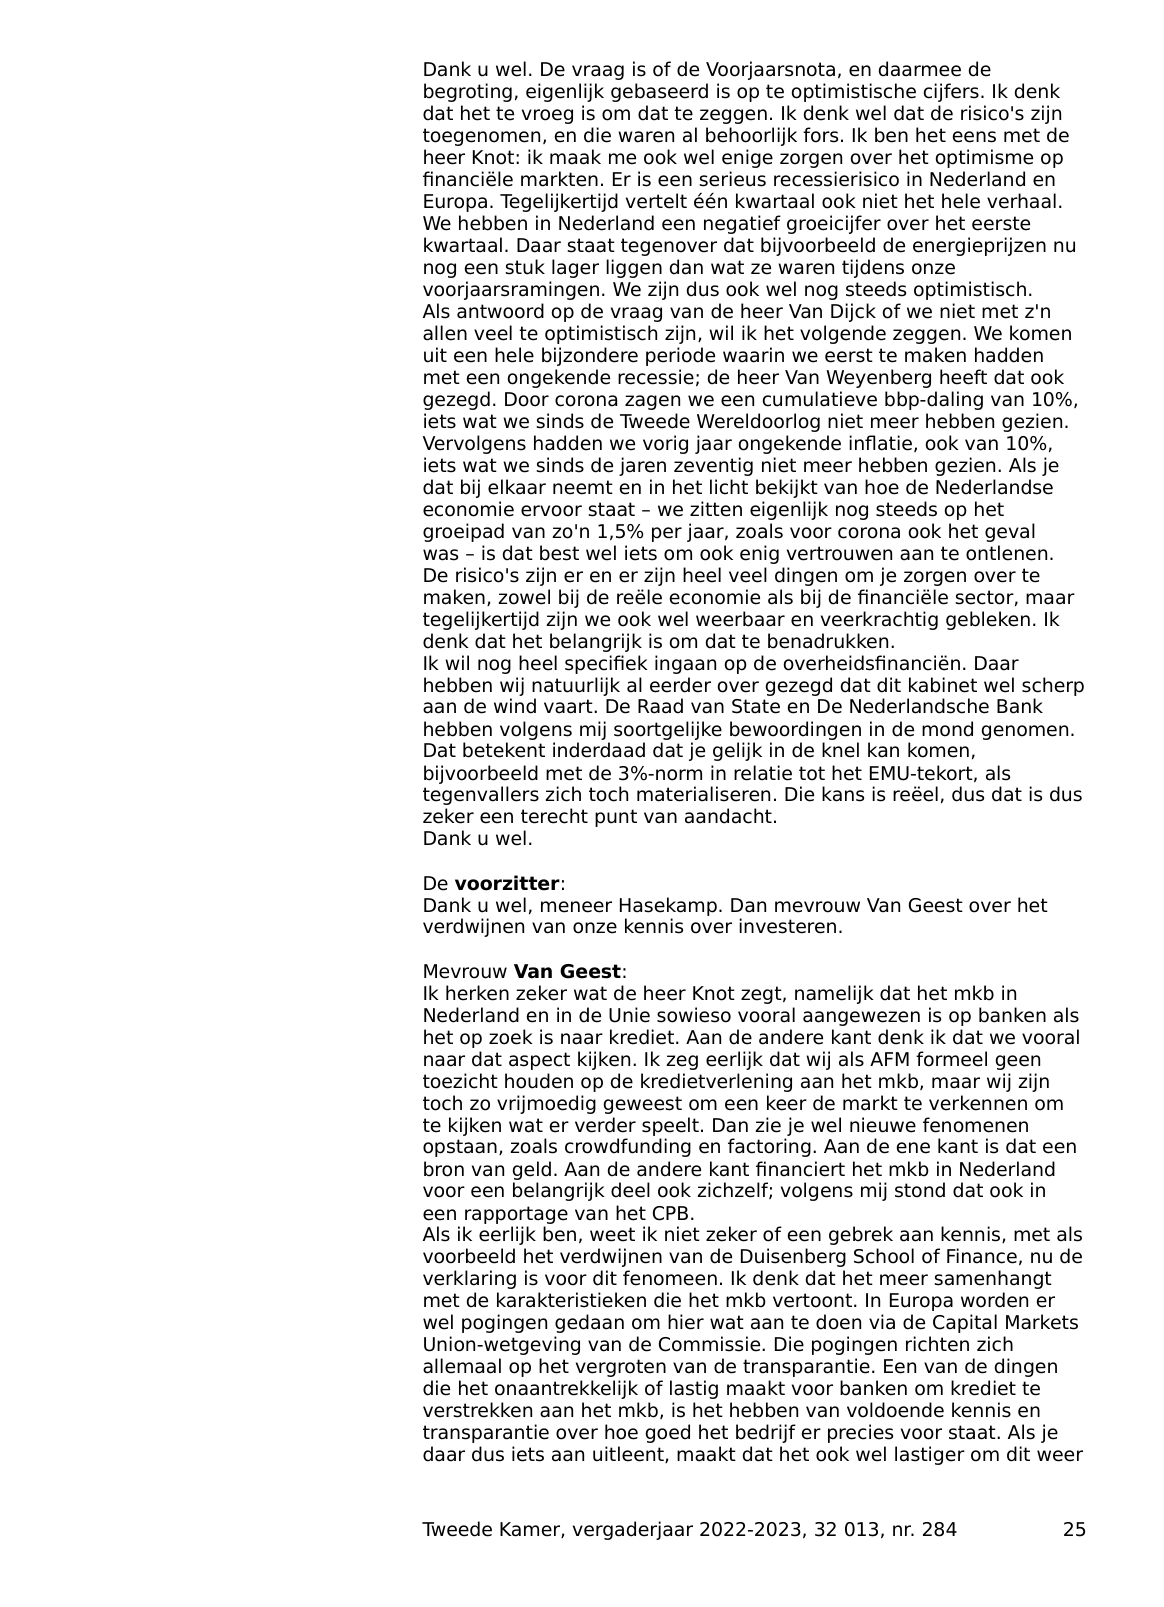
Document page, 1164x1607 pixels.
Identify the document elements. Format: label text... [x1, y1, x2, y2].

text Dank u wel. De vraag is of de Voorjaarsnota, en daarmee de begroting, eigenlijk gebaseerd is op te optimistische cijfers. Ik denk dat het te vroeg is om dat te zeggen. Ik denk wel dat de risico's zijn toegenomen, en die waren al behoorlijk fors. Ik ben het eens met de heer Knot: ik maak me ook wel enige zorgen over het optimisme op financiële markten. Er is een serieus recessierisico in Nederland en Europa. Tegelijkertijd vertelt één kwartaal ook niet het hele verhaal. We hebben in Nederland een negatief groeicijfer over het eerste kwartaal. Daar staat tegenover dat bijvoorbeeld de energieprijzen nu nog een stuk lager liggen dan wat ze waren tijdens onze voorjaarsramingen. We zijn dus ook wel nog steeds optimistisch. [422, 59, 1087, 301]
text Dank u wel, meneer Hasekamp. Dan mevrouw Van Geest over het verdwijnen van onze kennis over investeren. [422, 894, 1087, 938]
text Als antwoord op de vraag van de heer Van Dijck of we niet met z'n allen veel te optimistisch zijn, wil ik het volgende zeggen. We komen uit een hele bijzondere periode waarin we eerst te maken hadden met een ongekende recessie; de heer Van Weyenberg heeft dat ook gezegd. Door corona zagen we een cumulatieve bbp-daling van 10%, iets wat we sinds de Tweede Wereldoorlog niet meer hebben gezien. Vervolgens hadden we vorig jaar ongekende inflatie, ook van 10%, iets wat we sinds de jaren zeventig niet meer hebben gezien. Als je dat bij elkaar neemt en in het licht bekijkt van hoe de Nederlandse economie ervoor staat – we zitten eigenlijk nog steeds op het groeipad van zo'n 1,5% per jaar, zoals voor corona ook het geval was – is dat best wel iets om ook enig vertrouwen aan te ontlenen. De risico's zijn er en er zijn heel veel dingen om je zorgen over te maken, zowel bij de reële economie als bij de financiële sector, maar tegelijkertijd zijn we ook wel weerbaar en veerkrachtig gebleken. Ik denk dat het belangrijk is om dat te benadrukken. [422, 301, 1087, 652]
text Ik herken zeker wat de heer Knot zegt, namelijk dat het mkb in Nederland en in de Unie sowieso vooral aangewezen is op banken als het op zoek is naar krediet. Aan de andere kant denk ik dat we vooral naar dat aspect kijken. Ik zeg eerlijk dat wij als AFM formeel geen toezicht houden op de kredietverlening aan het mkb, maar wij zijn toch zo vrijmoedig geweest om een keer de markt te verkennen om te kijken wat er verder speelt. Dan zie je wel nieuwe fenomenen opstaan, zoals crowdfunding en factoring. Aan de ene kant is dat een bron van geld. Aan de andere kant financiert het mkb in Nederland voor een belangrijk deel ook zichzelf; volgens mij stond dat ook in een rapportage van het CPB. [422, 983, 1087, 1224]
text Als ik eerlijk ben, weet ik niet zeker of een gebrek aan kennis, met als voorbeeld het verdwijnen van de Duisenberg School of Finance, nu de verklaring is voor dit fenomeen. Ik denk dat het meer samenhangt met de karakteristieken die het mkb vertoont. In Europa worden er wel pogingen gedaan om hier wat aan te doen via de Capital Markets Union-wetgeving van de Commissie. Die pogingen richten zich allemaal op het vergroten van de transparantie. Een van de dingen die het onaantrekkelijk of lastig maakt voor banken om krediet te verstrekken aan het mkb, is het hebben van voldoende kennis en transparantie over hoe goed het bedrijf er precies voor staat. Als je daar dus iets aan uitleent, maakt dat het ook wel lastiger om dit weer [422, 1224, 1087, 1466]
text Ik wil nog heel specifiek ingaan op de overheidsfinanciën. Daar hebben wij natuurlijk al eerder over gezegd dat dit kabinet wel scherp aan de wind vaart. De Raad van State en De Nederlandsche Bank hebben volgens mij soortgelijke bewoordingen in de mond genomen. Dat betekent inderdaad dat je gelijk in de knel kan komen, bijvoorbeeld met de 3%-norm in relatie tot het EMU-tekort, als tegenvallers zich toch materialiseren. Die kans is reëel, dus dat is dus zeker een terecht punt van aandacht. [422, 652, 1087, 828]
text Mevrouw Van Geest: [422, 961, 1087, 983]
text De voorzitter: [422, 872, 1087, 894]
text Dank u wel. [422, 828, 1087, 850]
